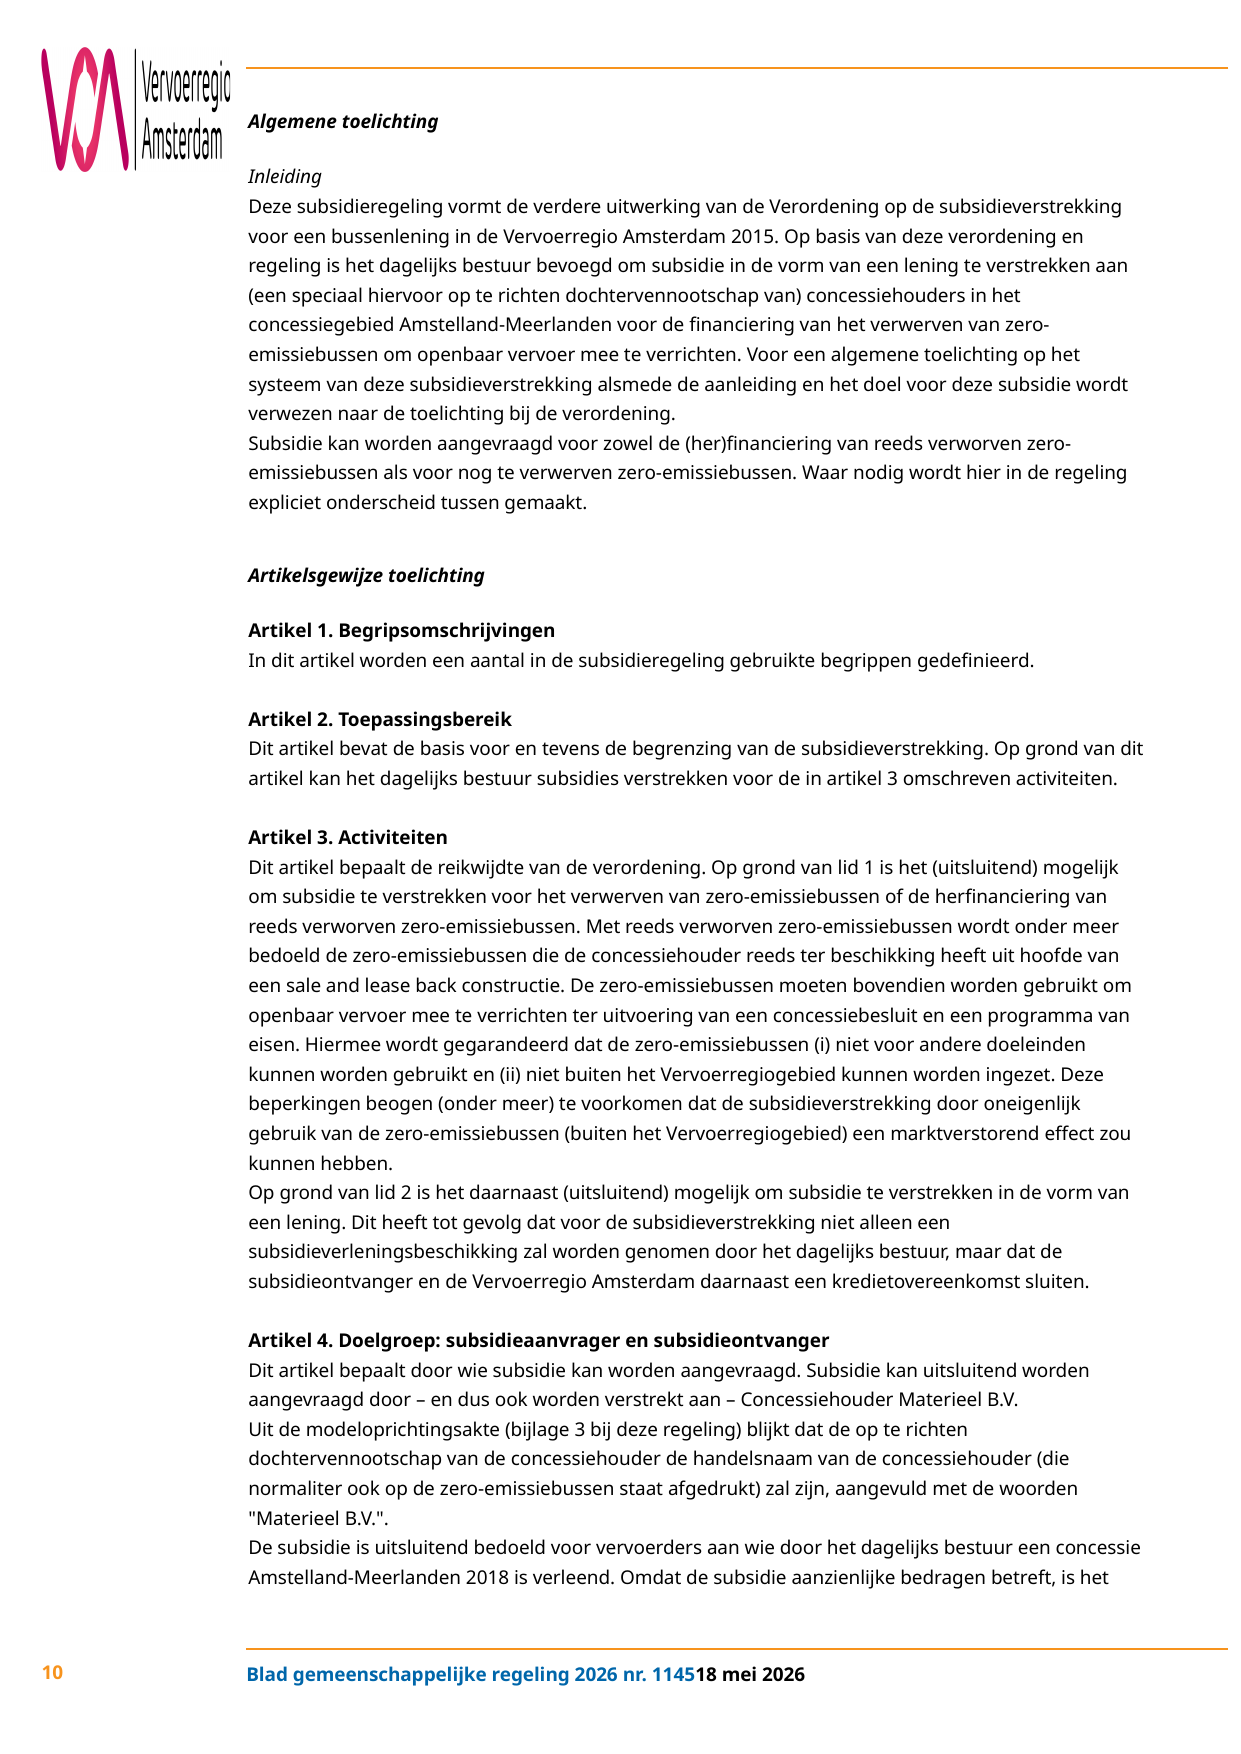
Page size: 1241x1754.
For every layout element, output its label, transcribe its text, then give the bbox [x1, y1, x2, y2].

text Artikel 1. Begripsomschrijvingen [248, 617, 1152, 643]
text De subsidie is uitsluitend bedoeld voor vervoerders aan wie door het dagelijks bestuur een concessie Amstelland-Meerlanden 2018 is verleend. Omdat de subsidie aanzienlijke bedragen betreft, is het [248, 1534, 1152, 1589]
text Artikelsgewijze toelichting [248, 562, 1152, 588]
text Subsidie kan worden aangevraagd voor zowel de (her)financiering van reeds verworven zero-emissiebussen als voor nog te verwerven zero-emissiebussen. Waar nodig wordt hier in de regeling expliciet onderscheid tussen gemaakt. [248, 430, 1152, 515]
text Artikel 3. Activiteiten [248, 824, 1152, 850]
text Inleiding [248, 164, 1152, 189]
text Deze subsidieregeling vormt de verdere uitwerking van de Verordening op de subsidieverstrekking voor een bussenlening in de Vervoerregio Amsterdam 2015. Op basis van deze verordening en regeling is het dagelijks bestuur bevoegd om subsidie in de vorm van een lening te verstrekken aan (een speciaal hiervoor op te richten dochtervennootschap van) concessiehouders in het concessiegebied Amstelland-Meerlanden voor de financiering van het verwerven van zero-emissiebussen om openbaar vervoer mee te verrichten. Voor een algemene toelichting op het systeem van deze subsidieverstrekking alsmede de aanleiding en het doel voor deze subsidie wordt verwezen naar de toelichting bij de verordening. [248, 193, 1152, 426]
text In dit artikel worden een aantal in de subsidieregeling gebruikte begrippen gedefinieerd. [248, 647, 1152, 672]
text Dit artikel bepaalt de reikwijdte van de verordening. Op grond van lid 1 is het (uitsluitend) mogelijk om subsidie te verstrekken voor het verwerven van zero-emissiebussen of de herfinanciering van reeds verworven zero-emissiebussen. Met reeds verworven zero-emissiebussen wordt onder meer bedoeld de zero-emissiebussen die de concessiehouder reeds ter beschikking heeft uit hoofde van een sale and lease back constructie. De zero-emissiebussen moeten bovendien worden gebruikt om openbaar vervoer mee te verrichten ter uitvoering van een concessiebesluit en een programma van eisen. Hiermee wordt gegarandeerd dat de zero-emissiebussen (i) niet voor andere doeleinden kunnen worden gebruikt en (ii) niet buiten het Vervoerregiogebied kunnen worden ingezet. Deze beperkingen beogen (onder meer) te voorkomen dat de subsidieverstrekking door oneigenlijk gebruik van de zero-emissiebussen (buiten het Vervoerregiogebied) een marktverstorend effect zou kunnen hebben. [248, 854, 1152, 1175]
text Dit artikel bepaalt door wie subsidie kan worden aangevraagd. Subsidie kan uitsluitend worden aangevraagd door – en dus ook worden verstrekt aan – Concessiehouder Materieel B.V. [248, 1357, 1152, 1412]
text Artikel 4. Doelgroep: subsidieaanvrager en subsidieontvanger [248, 1327, 1152, 1353]
picture [41, 47, 231, 172]
text Op grond van lid 2 is het daarnaast (uitsluitend) mogelijk om subsidie te verstrekken in de vorm van een lening. Dit heeft tot gevolg dat voor de subsidieverstrekking niet alleen een subsidieverleningsbeschikking zal worden genomen door het dagelijks bestuur, maar dat de subsidieontvanger en de Vervoerregio Amsterdam daarnaast een kredietovereenkomst sluiten. [248, 1179, 1152, 1294]
text Uit de modeloprichtingsakte (bijlage 3 bij deze regeling) blijkt dat de op te richten dochtervennootschap van de concessiehouder de handelsnaam van de concessiehouder (die normaliter ook op de zero-emissiebussen staat afgedrukt) zal zijn, aangevuld met de woorden "Materieel B.V.". [248, 1416, 1152, 1530]
text Artikel 2. Toepassingsbereik [248, 706, 1152, 732]
text Dit artikel bevat de basis voor en tevens de begrenzing van de subsidieverstrekking. Op grond van dit artikel kan het dagelijks bestuur subsidies verstrekken voor de in artikel 3 omschreven activiteiten. [248, 736, 1152, 791]
text Algemene toelichting [248, 108, 1152, 134]
